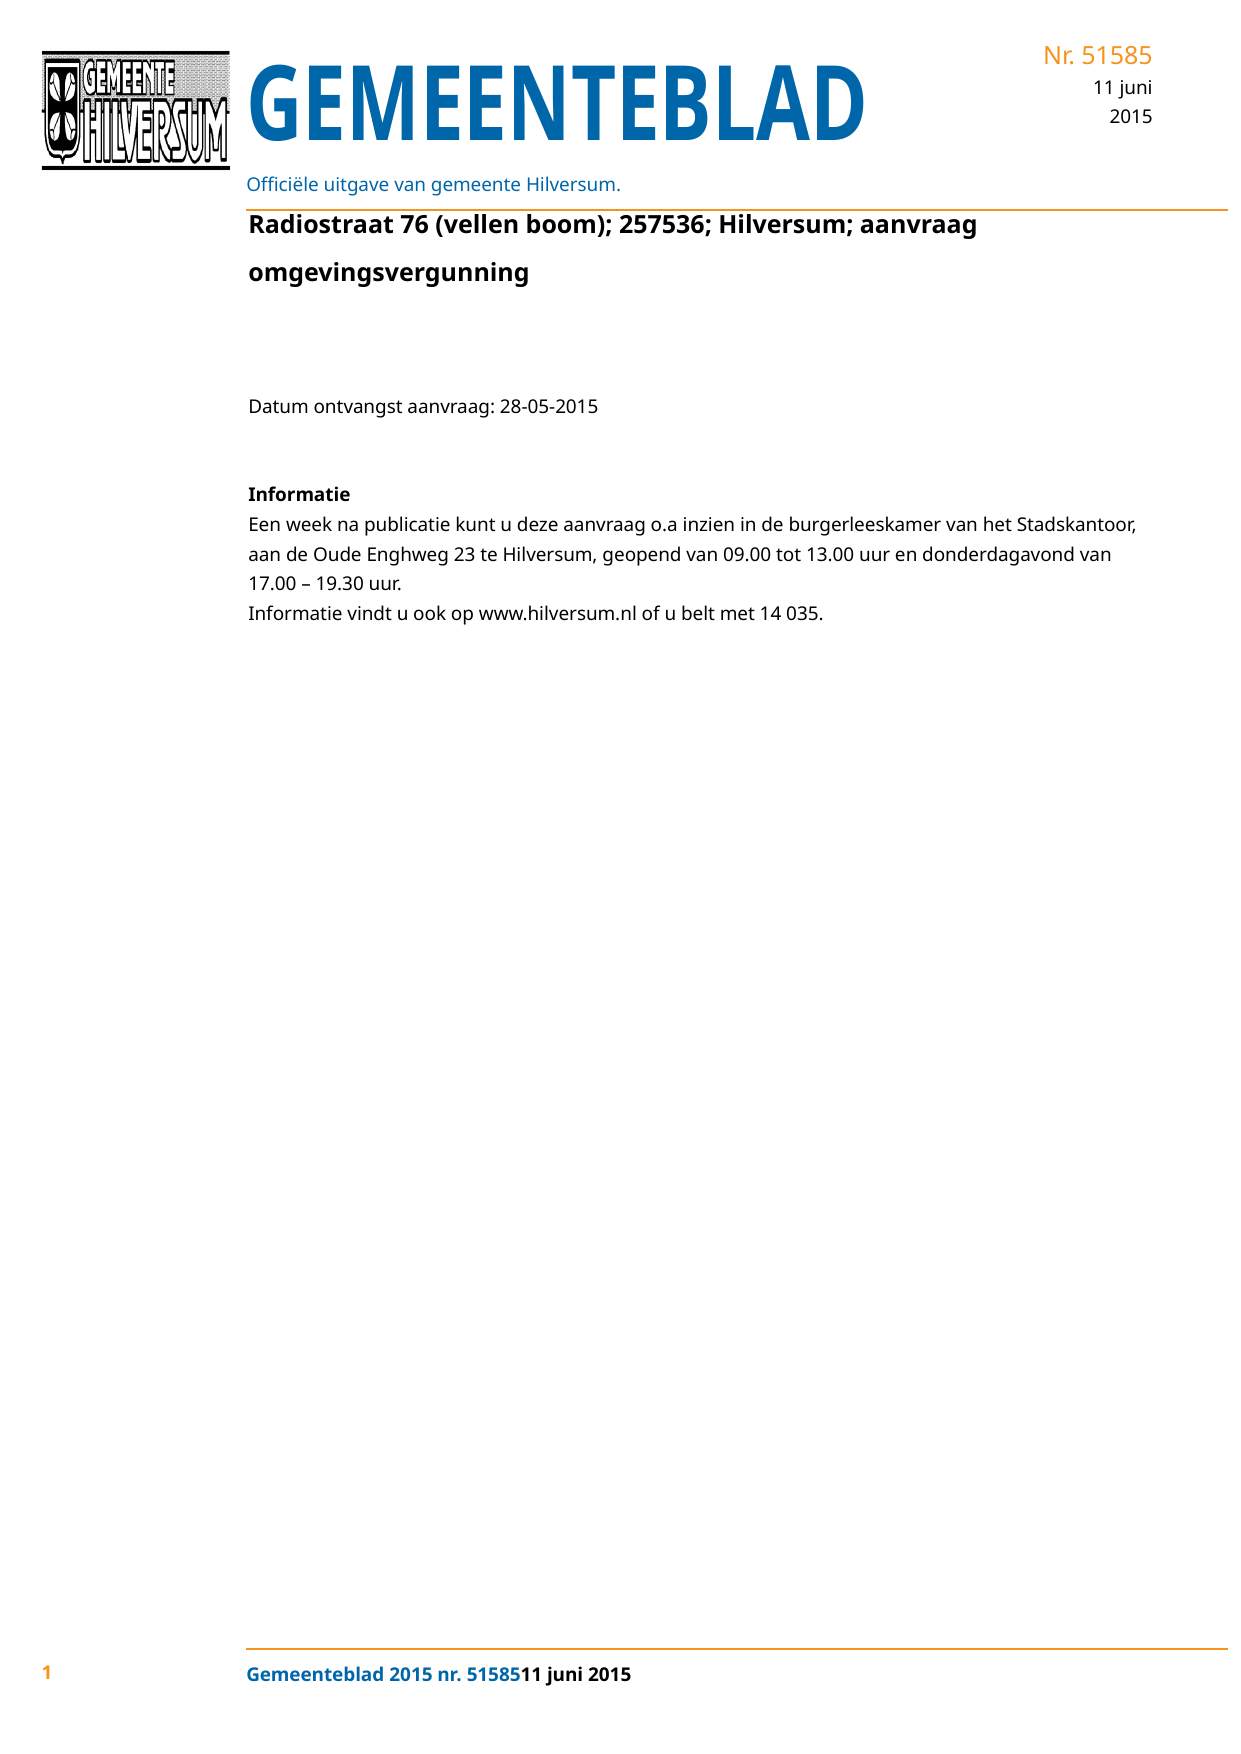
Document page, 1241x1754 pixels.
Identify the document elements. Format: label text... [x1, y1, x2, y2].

text aan de Oude Enghweg 23 te Hilversum, geopend van 09.00 tot 13.00 uur en donderdagavond van 17.00 – 19.30 uur. [248, 541, 1152, 596]
text Datum ontvangst aanvraag: 28-05-2015 [248, 393, 1152, 419]
text Informatie vindt u ook op www.hilversum.nl of u belt met 14 035. [248, 600, 1152, 626]
picture [41, 47, 231, 172]
text Informatie [248, 482, 1152, 507]
text Radiostraat 76 (vellen boom); 257536; Hilversum; aanvraag omgevingsvergunning [248, 211, 1152, 288]
text Een week na publicatie kunt u deze aanvraag o.a inzien in de burgerleeskamer van het Stadskantoor, [248, 511, 1152, 537]
